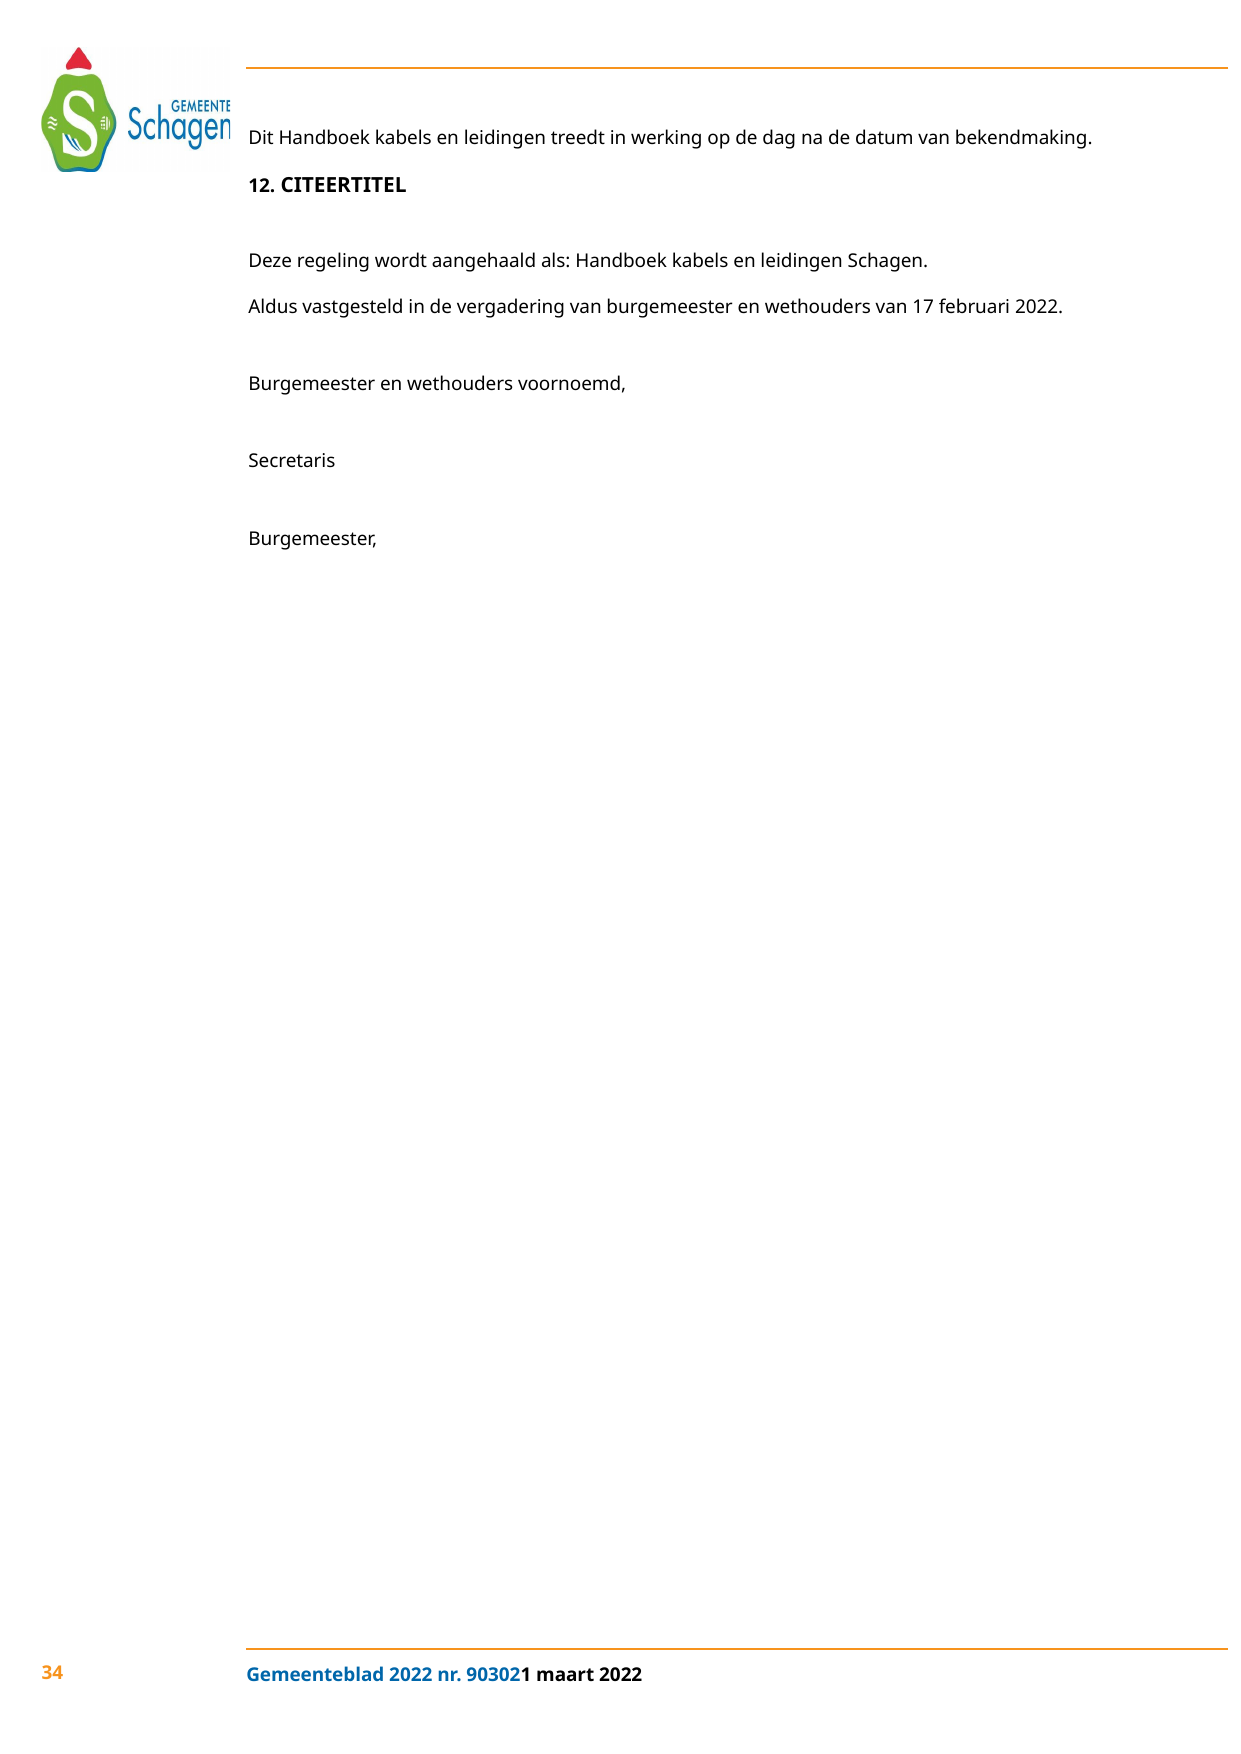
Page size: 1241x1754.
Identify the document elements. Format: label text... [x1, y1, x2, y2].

picture [41, 47, 231, 172]
text Burgemeester, [248, 525, 1152, 551]
text Deze regeling wordt aangehaald als: Handboek kabels en leidingen Schagen. [248, 248, 1152, 273]
text Secretaris [248, 448, 1152, 473]
text 12. CITEERTITEL [248, 170, 1152, 198]
text Burgemeester en wethouders voornoemd, [248, 371, 1152, 396]
text Dit Handboek kabels en leidingen treedt in werking op de dag na de datum van bekendmaking. [248, 124, 1152, 150]
text Aldus vastgesteld in de vergadering van burgemeester en wethouders van 17 februari 2022. [248, 293, 1152, 319]
